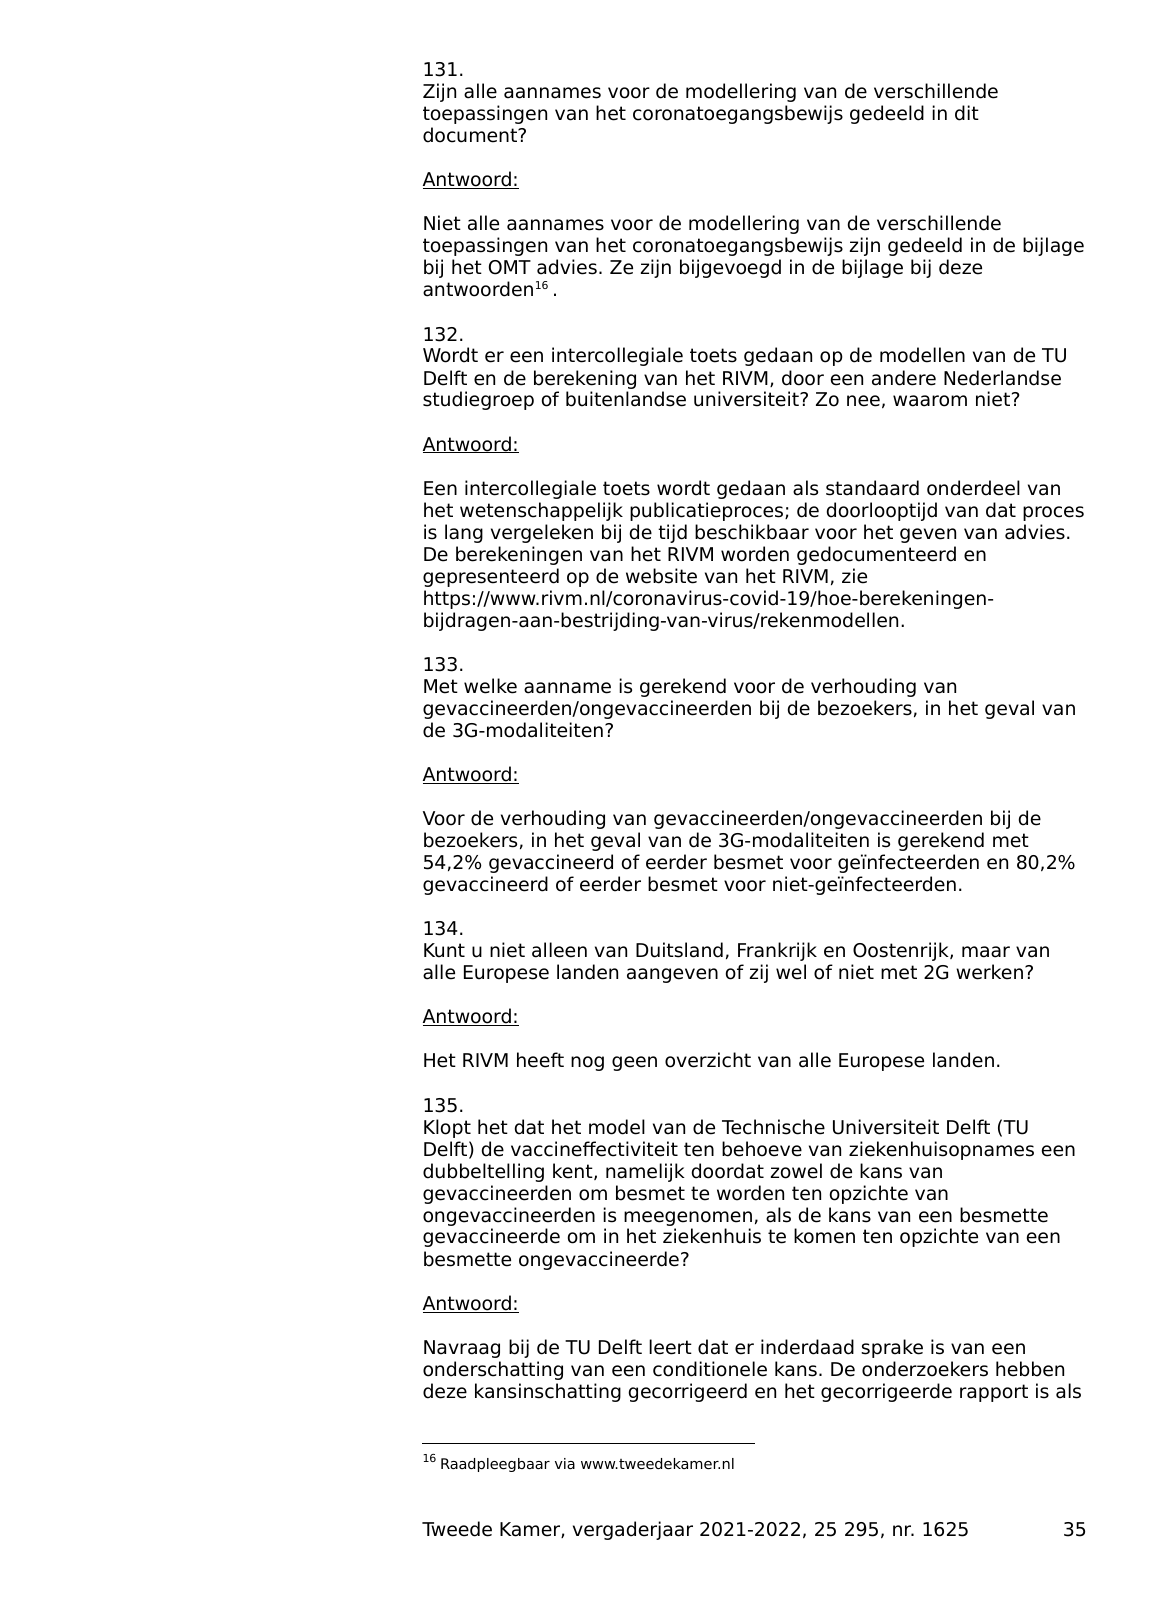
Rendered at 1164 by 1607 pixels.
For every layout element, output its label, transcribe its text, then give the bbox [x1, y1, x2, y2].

text Voor de verhouding van gevaccineerden/ongevaccineerden bij de bezoekers, in het geval van de 3G-modaliteiten is gerekend met 54,2% gevaccineerd of eerder besmet voor geïnfecteerden en 80,2% gevaccineerd of eerder besmet voor niet-geïnfecteerden. [422, 808, 1087, 896]
text 133. [422, 654, 1087, 676]
text Navraag bij de TU Delft leert dat er inderdaad sprake is van een onderschatting van een conditionele kans. De onderzoekers hebben deze kansinschatting gecorrigeerd en het gecorrigeerde rapport is als [422, 1337, 1087, 1403]
subtitle Antwoord: [422, 433, 1087, 456]
text 132. [422, 323, 1087, 345]
text Klopt het dat het model van de Technische Universiteit Delft (TU Delft) de vaccineffectiviteit ten behoeve van ziekenhuisopnames een dubbeltelling kent, namelijk doordat zowel de kans van gevaccineerden om besmet te worden ten opzichte van ongevaccineerden is meegenomen, als de kans van een besmette gevaccineerde om in het ziekenhuis te komen ten opzichte van een besmette ongevaccineerde? [422, 1117, 1087, 1270]
text Het RIVM heeft nog geen overzicht van alle Europese landen. [422, 1050, 1087, 1072]
subtitle Antwoord: [422, 169, 1087, 191]
text Een intercollegiale toets wordt gedaan als standaard onderdeel van het wetenschappelijk publicatieproces; de doorlooptijd van dat proces is lang vergeleken bij de tijd beschikbaar voor het geven van advies. De berekeningen van het RIVM worden gedocumenteerd en gepresenteerd op de website van het RIVM, zie https://www.rivm.nl/coronavirus-covid-19/hoe-berekeningen-bijdragen-aan-bestrijding-van-virus/rekenmodellen. [422, 478, 1087, 632]
text 131. [422, 59, 1087, 81]
text Zijn alle aannames voor de modellering van de verschillende toepassingen van het coronatoegangsbewijs gedeeld in dit document? [422, 81, 1087, 147]
subtitle Antwoord: [422, 764, 1087, 786]
text 134. [422, 918, 1087, 940]
text 135. [422, 1094, 1087, 1117]
text Kunt u niet alleen van Duitsland, Frankrijk en Oostenrijk, maar van alle Europese landen aangeven of zij wel of niet met 2G werken? [422, 940, 1087, 984]
subtitle Antwoord: [422, 1293, 1087, 1314]
subtitle Antwoord: [422, 1006, 1087, 1028]
text Met welke aanname is gerekend voor de verhouding van gevaccineerden/ongevaccineerden bij de bezoekers, in het geval van de 3G-modaliteiten? [422, 676, 1087, 742]
text Raadpleegbaar via www.tweedekamer.nl [422, 1452, 1087, 1474]
text Niet alle aannames voor de modellering van de verschillende toepassingen van het coronatoegangsbewijs zijn gedeeld in de bijlage bij het OMT advies. Ze zijn bijgevoegd in de bijlage bij deze antwoorden. [422, 213, 1087, 301]
text Wordt er een intercollegiale toets gedaan op de modellen van de TU Delft en de berekening van het RIVM, door een andere Nederlandse studiegroep of buitenlandse universiteit? Zo nee, waarom niet? [422, 345, 1087, 411]
